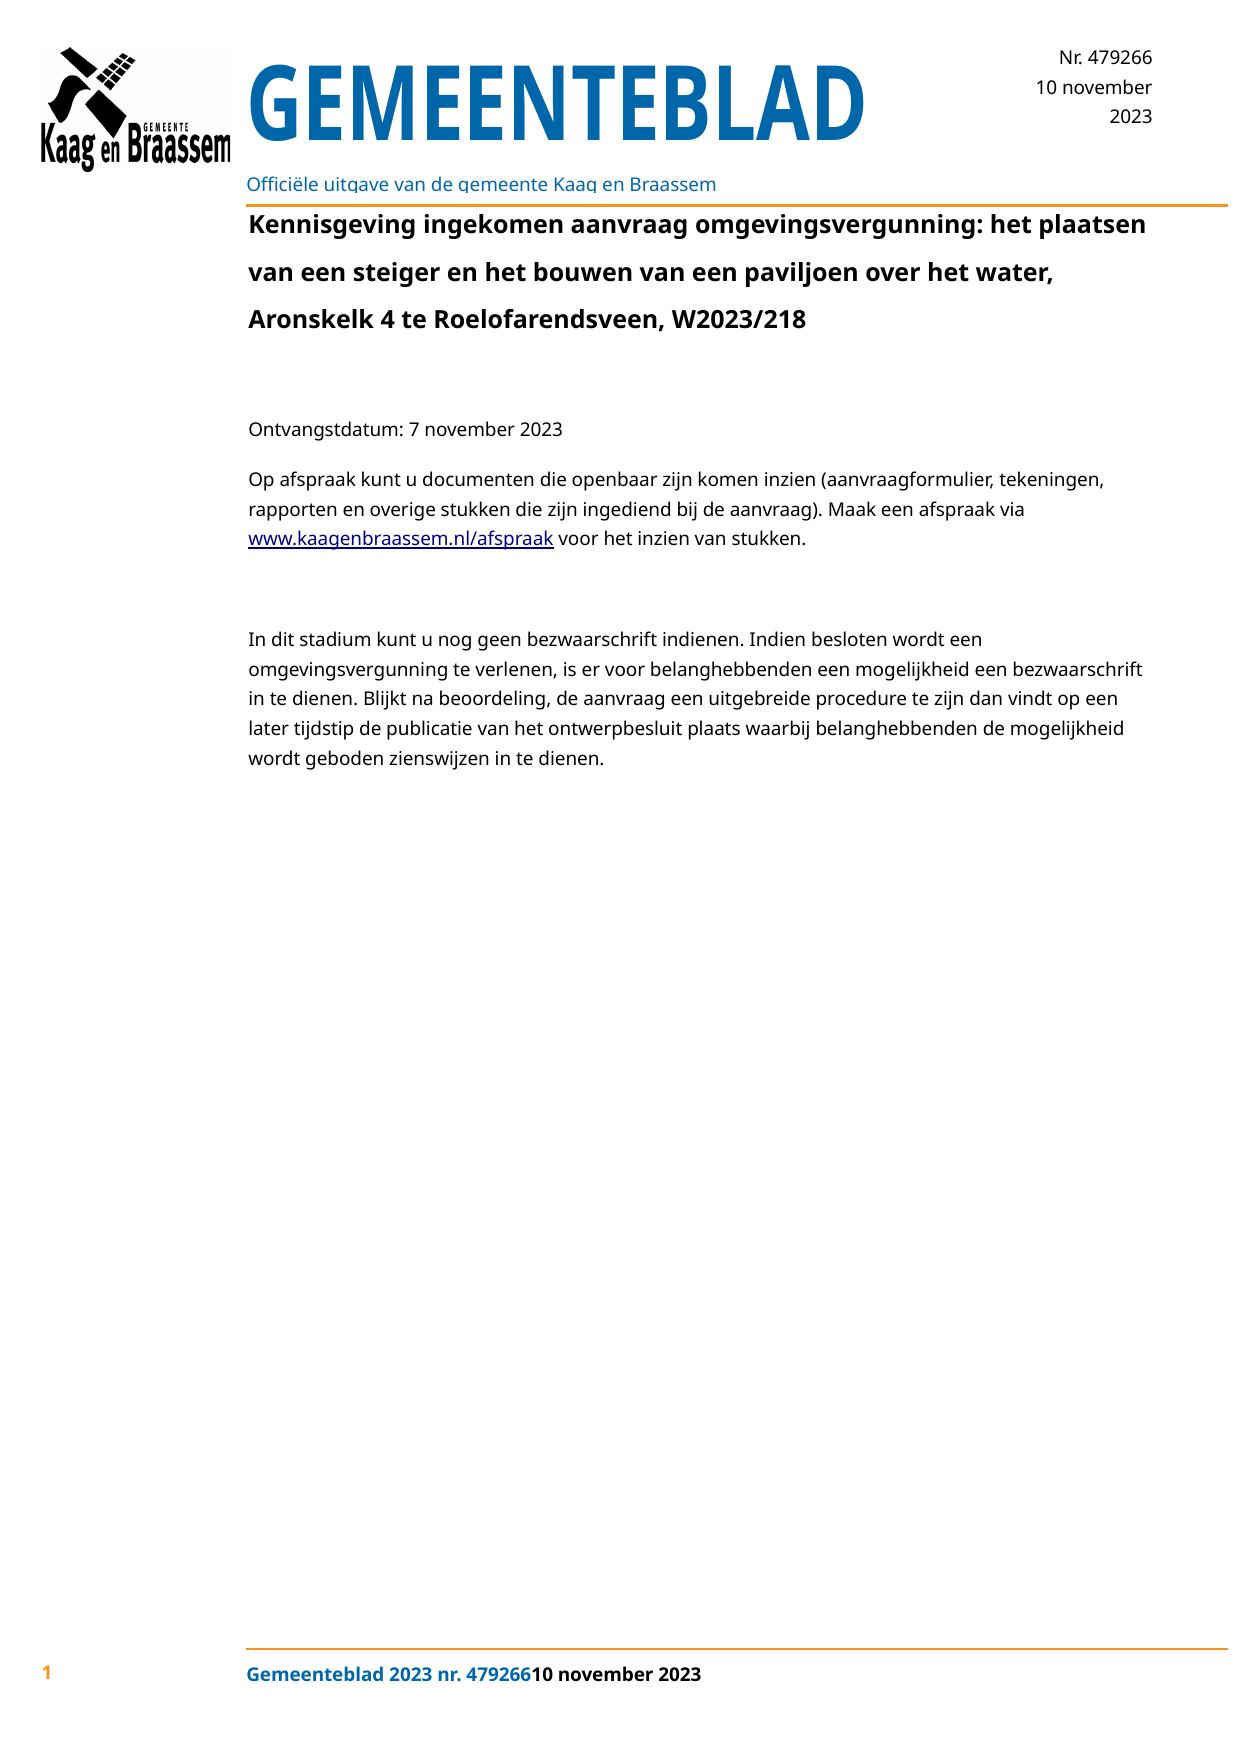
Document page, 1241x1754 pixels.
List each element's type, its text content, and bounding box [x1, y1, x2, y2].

text Kennisgeving ingekomen aanvraag omgevingsvergunning: het plaatsen van een steiger en het bouwen van een paviljoen over het water, Aronskelk 4 te Roelofarendsveen, W2023/218 [248, 207, 1152, 336]
text In dit stadium kunt u nog geen bezwaarschrift indienen. Indien besloten wordt een omgevingsvergunning te verlenen, is er voor belanghebbenden een mogelijkheid een bezwaarschrift in te dienen. Blijkt na beoordeling, de aanvraag een uitgebreide procedure te zijn dan vindt op een later tijdstip de publicatie van het ontwerpbesluit plaats waarbij belanghebbenden de mogelijkheid wordt geboden zienswijzen in te dienen. [248, 626, 1152, 770]
text Ontvangstdatum: 7 november 2023 [248, 416, 1152, 442]
text Op afspraak kunt u documenten die openbaar zijn komen inzien (aanvraagformulier, tekeningen, rapporten en overige stukken die zijn ingediend bij de aanvraag). Maak een afspraak via www.kaagenbraassem.nl/afspraak voor het inzien van stukken. [248, 466, 1152, 551]
picture [41, 47, 231, 172]
